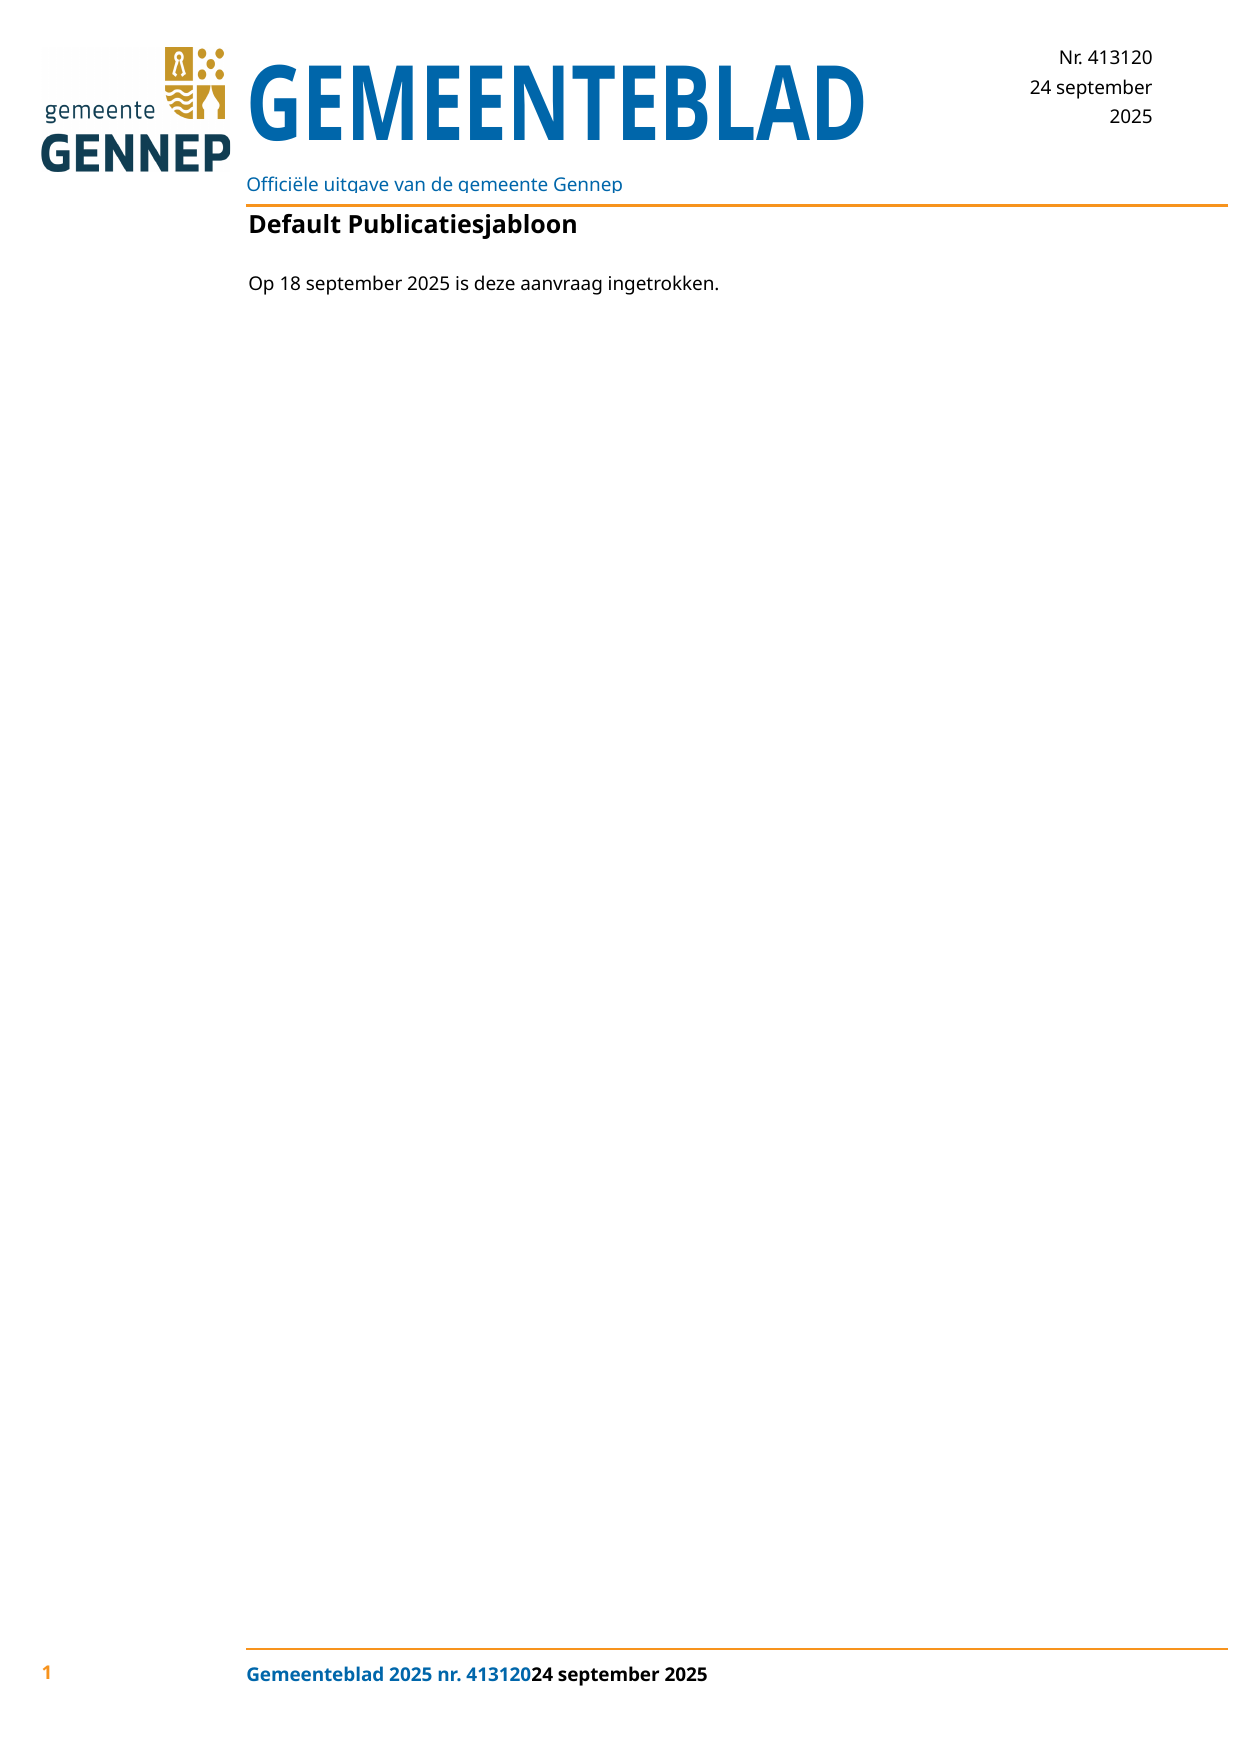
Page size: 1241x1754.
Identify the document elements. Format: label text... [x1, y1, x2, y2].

picture [41, 47, 231, 172]
text Op 18 september 2025 is deze aanvraag ingetrokken. [248, 270, 1152, 296]
text Default Publicatiesjabloon [248, 207, 1152, 241]
